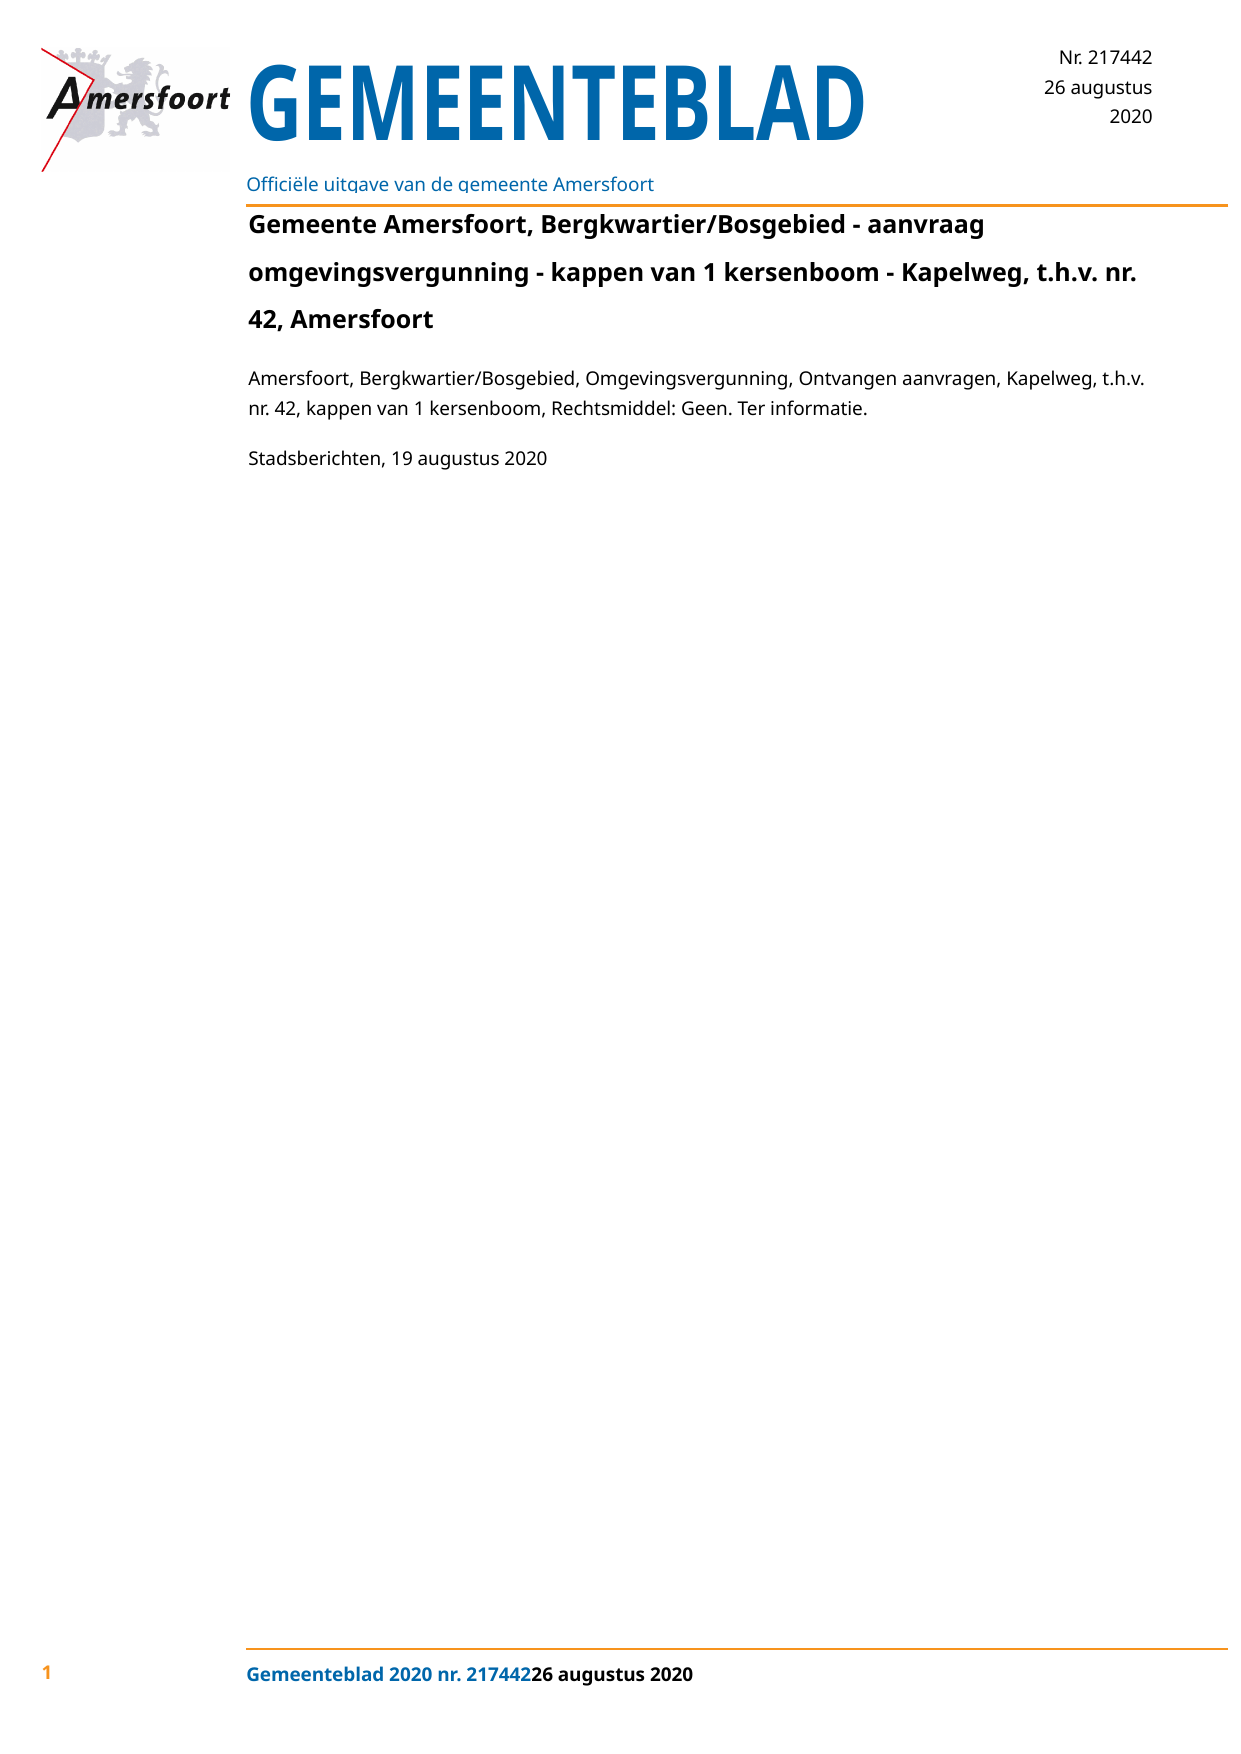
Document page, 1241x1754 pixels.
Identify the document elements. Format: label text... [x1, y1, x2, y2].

picture [41, 47, 231, 172]
text Amersfoort, Bergkwartier/Bosgebied, Omgevingsvergunning, Ontvangen aanvragen, Kapelweg, t.h.v. nr. 42, kappen van 1 kersenboom, Rechtsmiddel: Geen. Ter informatie. [248, 366, 1152, 421]
text Gemeente Amersfoort, Bergkwartier/Bosgebied - aanvraag omgevingsvergunning - kappen van 1 kersenboom - Kapelweg, t.h.v. nr. 42, Amersfoort [248, 207, 1152, 336]
text Stadsberichten, 19 augustus 2020 [248, 446, 1152, 471]
